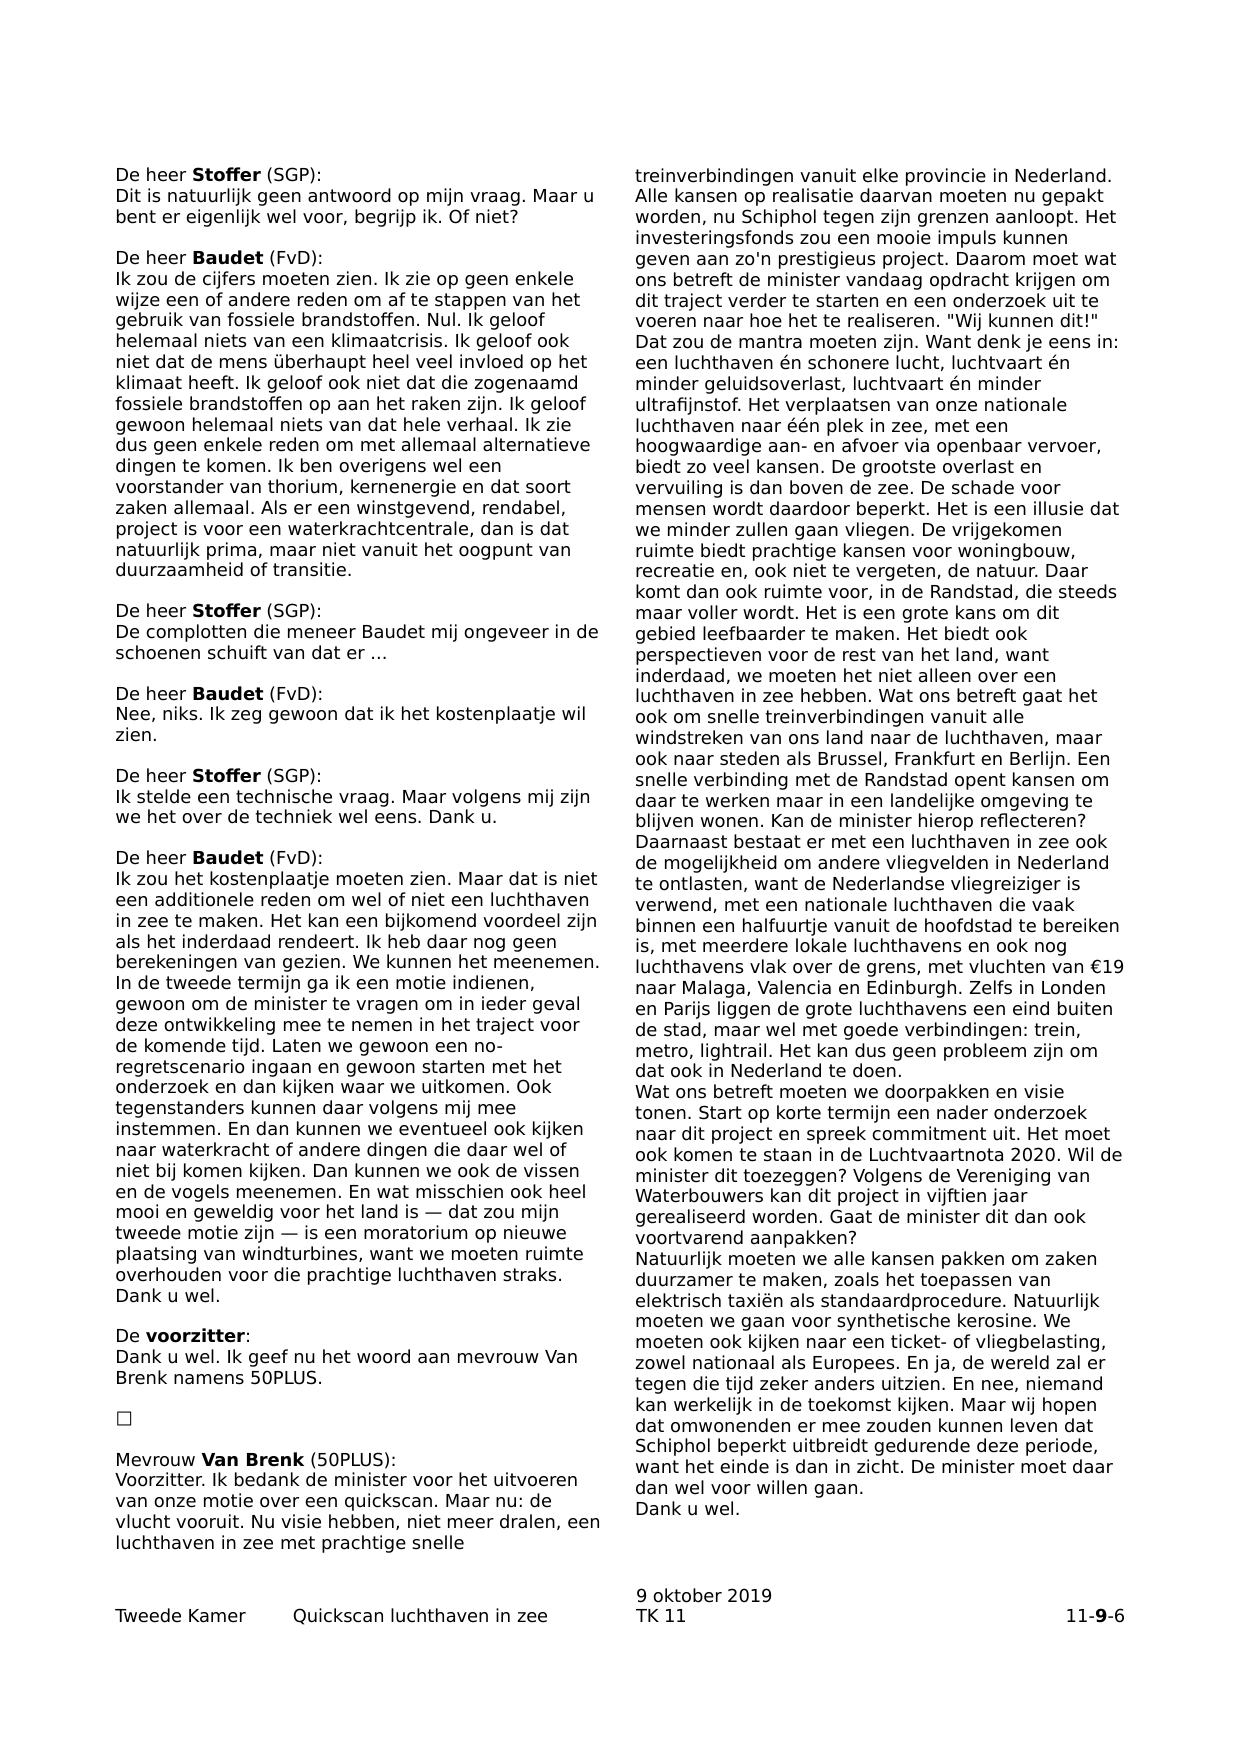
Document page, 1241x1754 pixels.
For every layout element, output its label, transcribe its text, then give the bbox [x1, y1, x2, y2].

text Daarnaast bestaat er met een luchthaven in zee ook de mogelijkheid om andere vliegvelden in Nederland te ontlasten, want de Nederlandse vliegreiziger is verwend, met een nationale luchthaven die vaak binnen een halfuurtje vanuit de hoofdstad te bereiken is, met meerdere lokale luchthavens en ook nog luchthavens vlak over de grens, met vluchten van €19 naar Malaga, Valencia en Edinburgh. Zelfs in Londen en Parijs liggen de grote luchthavens een eind buiten de stad, maar wel met goede verbindingen: trein, metro, lightrail. Het kan dus geen probleem zijn om dat ook in Nederland te doen. [635, 832, 1125, 1082]
text Ik zou het kostenplaatje moeten zien. Maar dat is niet een additionele reden om wel of niet een luchthaven in zee te maken. Het kan een bijkomend voordeel zijn als het inderdaad rendeert. Ik heb daar nog geen berekeningen van gezien. We kunnen het meenemen. In de tweede termijn ga ik een motie indienen, gewoon om de minister te vragen om in ieder geval deze ontwikkeling mee te nemen in het traject voor de komende tijd. Laten we gewoon een no-regretscenario ingaan en gewoon starten met het onderzoek en dan kijken waar we uitkomen. Ook tegenstanders kunnen daar volgens mij mee instemmen. En dan kunnen we eventueel ook kijken naar waterkracht of andere dingen die daar wel of niet bij komen kijken. Dan kunnen we ook de vissen en de vogels meenemen. En wat misschien ook heel mooi en geweldig voor het land is — dat zou mijn tweede motie zijn — is een moratorium op nieuwe plaatsing van windturbines, want we moeten ruimte overhouden voor die prachtige luchthaven straks. [115, 869, 605, 1286]
text Mevrouw Van Brenk (50PLUS): [115, 1449, 605, 1470]
text Dank u wel. [635, 1499, 1125, 1519]
text De heer Stoffer (SGP): [115, 601, 605, 622]
text De heer Stoffer (SGP): [115, 165, 605, 186]
text De heer Baudet (FvD): [115, 683, 605, 704]
text Voorzitter. Ik bedank de minister voor het uitvoeren van onze motie over een quickscan. Maar nu: de vlucht vooruit. Nu visie hebben, niet meer dralen, een luchthaven in zee met prachtige snelle [115, 1470, 605, 1553]
text Natuurlijk moeten we alle kansen pakken om zaken duurzamer te maken, zoals het toepassen van elektrisch taxiën als standaardprocedure. Natuurlijk moeten we gaan voor synthetische kerosine. We moeten ook kijken naar een ticket- of vliegbelasting, zowel nationaal als Europees. En ja, de wereld zal er tegen die tijd zeker anders uitzien. En nee, niemand kan werkelijk in de toekomst kijken. Maar wij hopen dat omwonenden er mee zouden kunnen leven dat Schiphol beperkt uitbreidt gedurende deze periode, want het einde is dan in zicht. De minister moet daar dan wel voor willen gaan. [635, 1249, 1125, 1499]
text Dank u wel. Ik geef nu het woord aan mevrouw Van Brenk namens 50PLUS. [115, 1347, 605, 1389]
text treinverbindingen vanuit elke provincie in Nederland. Alle kansen op realisatie daarvan moeten nu gepakt worden, nu Schiphol tegen zijn grenzen aanloopt. Het investeringsfonds zou een mooie impuls kunnen geven aan zo'n prestigieus project. Daarom moet wat ons betreft de minister vandaag opdracht krijgen om dit traject verder te starten en een onderzoek uit te voeren naar hoe het te realiseren. "Wij kunnen dit!" Dat zou de mantra moeten zijn. Want denk je eens in: een luchthaven én schonere lucht, luchtvaart én minder geluidsoverlast, luchtvaart én minder ultrafijnstof. Het verplaatsen van onze nationale luchthaven naar één plek in zee, met een hoogwaardige aan- en afvoer via openbaar vervoer, biedt zo veel kansen. De grootste overlast en vervuiling is dan boven de zee. De schade voor mensen wordt daardoor beperkt. Het is een illusie dat we minder zullen gaan vliegen. De vrijgekomen ruimte biedt prachtige kansen voor woningbouw, recreatie en, ook niet te vergeten, de natuur. Daar komt dan ook ruimte voor, in de Randstad, die steeds maar voller wordt. Het is een grote kans om dit gebied leefbaarder te maken. Het biedt ook perspectieven voor de rest van het land, want inderdaad, we moeten het niet alleen over een luchthaven in zee hebben. Wat ons betreft gaat het ook om snelle treinverbindingen vanuit alle windstreken van ons land naar de luchthaven, maar ook naar steden als Brussel, Frankfurt en Berlijn. Een snelle verbinding met de Randstad opent kansen om daar te werken maar in een landelijke omgeving te blijven wonen. Kan de minister hierop reflecteren? [635, 165, 1125, 832]
text Dank u wel. [115, 1286, 605, 1306]
text Nee, niks. Ik zeg gewoon dat ik het kostenplaatje wil zien. [115, 704, 605, 746]
text De voorzitter: [115, 1326, 605, 1347]
text Wat ons betreft moeten we doorpakken en visie tonen. Start op korte termijn een nader onderzoek naar dit project en spreek commitment uit. Het moet ook komen te staan in de Luchtvaartnota 2020. Wil de minister dit toezeggen? Volgens de Vereniging van Waterbouwers kan dit project in vijftien jaar gerealiseerd worden. Gaat de minister dit dan ook voortvarend aanpakken? [635, 1082, 1125, 1249]
text De complotten die meneer Baudet mij ongeveer in de schoenen schuift van dat er ... [115, 622, 605, 663]
text De heer Baudet (FvD): [115, 248, 605, 268]
text Dit is natuurlijk geen antwoord op mijn vraag. Maar u bent er eigenlijk wel voor, begrijp ik. Of niet? [115, 186, 605, 228]
text De heer Stoffer (SGP): [115, 766, 605, 786]
text De heer Baudet (FvD): [115, 848, 605, 869]
text ⬜ [115, 1409, 605, 1429]
text Ik zou de cijfers moeten zien. Ik zie op geen enkele wijze een of andere reden om af te stappen van het gebruik van fossiele brandstoffen. Nul. Ik geloof helemaal niets van een klimaatcrisis. Ik geloof ook niet dat de mens überhaupt heel veel invloed op het klimaat heeft. Ik geloof ook niet dat die zogenaamd fossiele brandstoffen op aan het raken zijn. Ik geloof gewoon helemaal niets van dat hele verhaal. Ik zie dus geen enkele reden om met allemaal alternatieve dingen te komen. Ik ben overigens wel een voorstander van thorium, kernenergie en dat soort zaken allemaal. Als er een winstgevend, rendabel, project is voor een waterkrachtcentrale, dan is dat natuurlijk prima, maar niet vanuit het oogpunt van duurzaamheid of transitie. [115, 268, 605, 581]
text Ik stelde een technische vraag. Maar volgens mij zijn we het over de techniek wel eens. Dank u. [115, 786, 605, 828]
